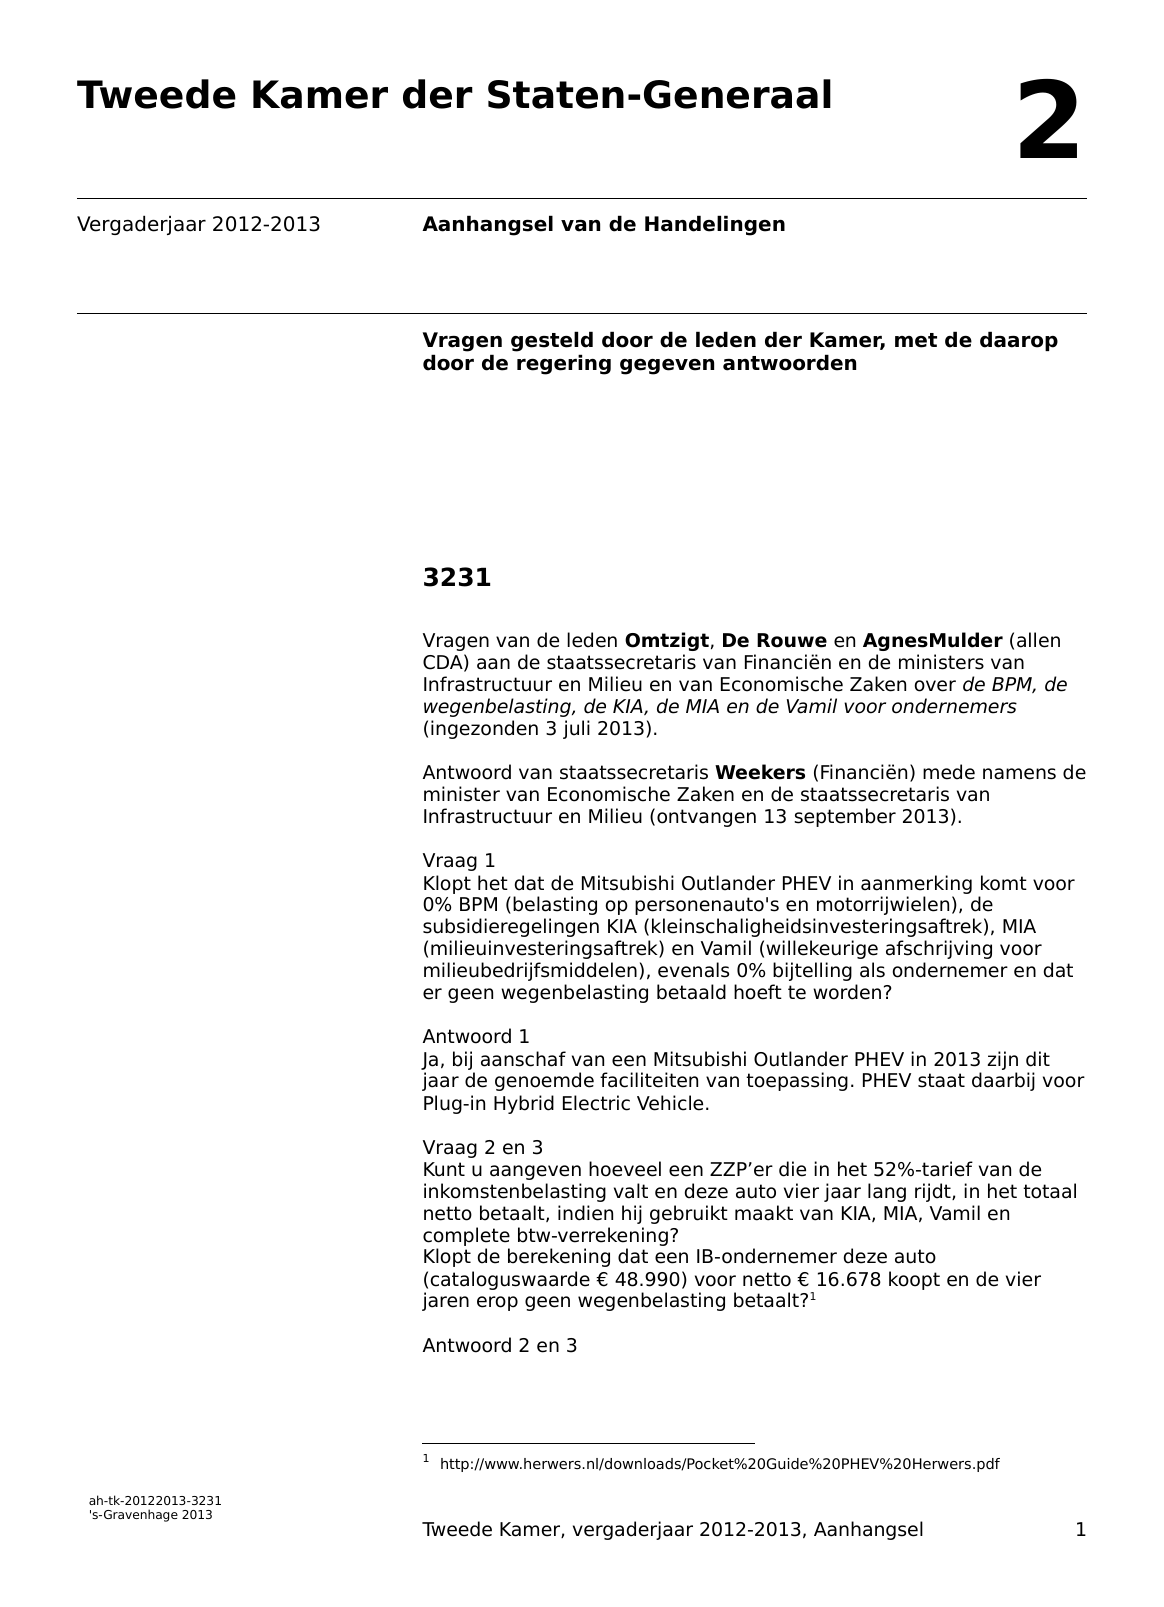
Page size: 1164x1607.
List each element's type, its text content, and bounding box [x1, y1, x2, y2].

text 's-Gravenhage 2013 [88, 1508, 323, 1522]
text 3231 [422, 563, 1087, 592]
table_cell [77, 314, 422, 375]
text Vraag 2 en 3 [422, 1137, 1087, 1158]
text Vragen van de leden Omtzigt, De Rouwe en AgnesMulder (allen CDA) aan de staatssecretaris van Financiën en de ministers van Infrastructuur en Milieu en van Economische Zaken over de BPM, de wegenbelasting, de KIA, de MIA en de Vamil voor ondernemers (ingezonden 3 juli 2013). [422, 630, 1087, 740]
table_header Tweede Kamer der Staten-Generaal [77, 59, 886, 198]
table_cell Vergaderjaar 2012-2013 [77, 199, 422, 313]
text Vraag 1 [422, 850, 1087, 872]
text http://www.herwers.nl/downloads/Pocket%20Guide%20PHEV%20Herwers.pdf [422, 1452, 1087, 1474]
table_header 2 [886, 59, 1087, 198]
text Antwoord 2 en 3 [422, 1334, 1087, 1357]
text Klopt de berekening dat een IB-ondernemer deze auto (cataloguswaarde € 48.990) voor netto € 16.678 koopt en de vier jaren erop geen wegenbelasting betaalt? [422, 1246, 1087, 1312]
text Klopt het dat de Mitsubishi Outlander PHEV in aanmerking komt voor 0% BPM (belasting op personenauto's en motorrijwielen), de subsidieregelingen KIA (kleinschaligheidsinvesteringsaftrek), MIA (milieuinvesteringsaftrek) en Vamil (willekeurige afschrijving voor milieubedrijfsmiddelen), evenals 0% bijtelling als ondernemer en dat er geen wegenbelasting betaald hoeft te worden? [422, 872, 1087, 1004]
text Ja, bij aanschaf van een Mitsubishi Outlander PHEV in 2013 zijn dit jaar de genoemde faciliteiten van toepassing. PHEV staat daarbij voor Plug-in Hybrid Electric Vehicle. [422, 1048, 1087, 1114]
text Antwoord van staatssecretaris Weekers (Financiën) mede namens de minister van Economische Zaken en de staatssecretaris van Infrastructuur en Milieu (ontvangen 13 september 2013). [422, 762, 1087, 828]
text ah-tk-20122013-3231 [88, 1494, 323, 1508]
table_cell Vragen gesteld door de leden der Kamer, met de daarop door de regering gegeven antwoorden [422, 314, 1087, 375]
text Antwoord 1 [422, 1026, 1087, 1048]
table_cell Aanhangsel van de Handelingen [422, 199, 1087, 313]
text Kunt u aangeven hoeveel een ZZP’er die in het 52%-tarief van de inkomstenbelasting valt en deze auto vier jaar lang rijdt, in het totaal netto betaalt, indien hij gebruikt maakt van KIA, MIA, Vamil en complete btw-verrekening? [422, 1158, 1087, 1246]
